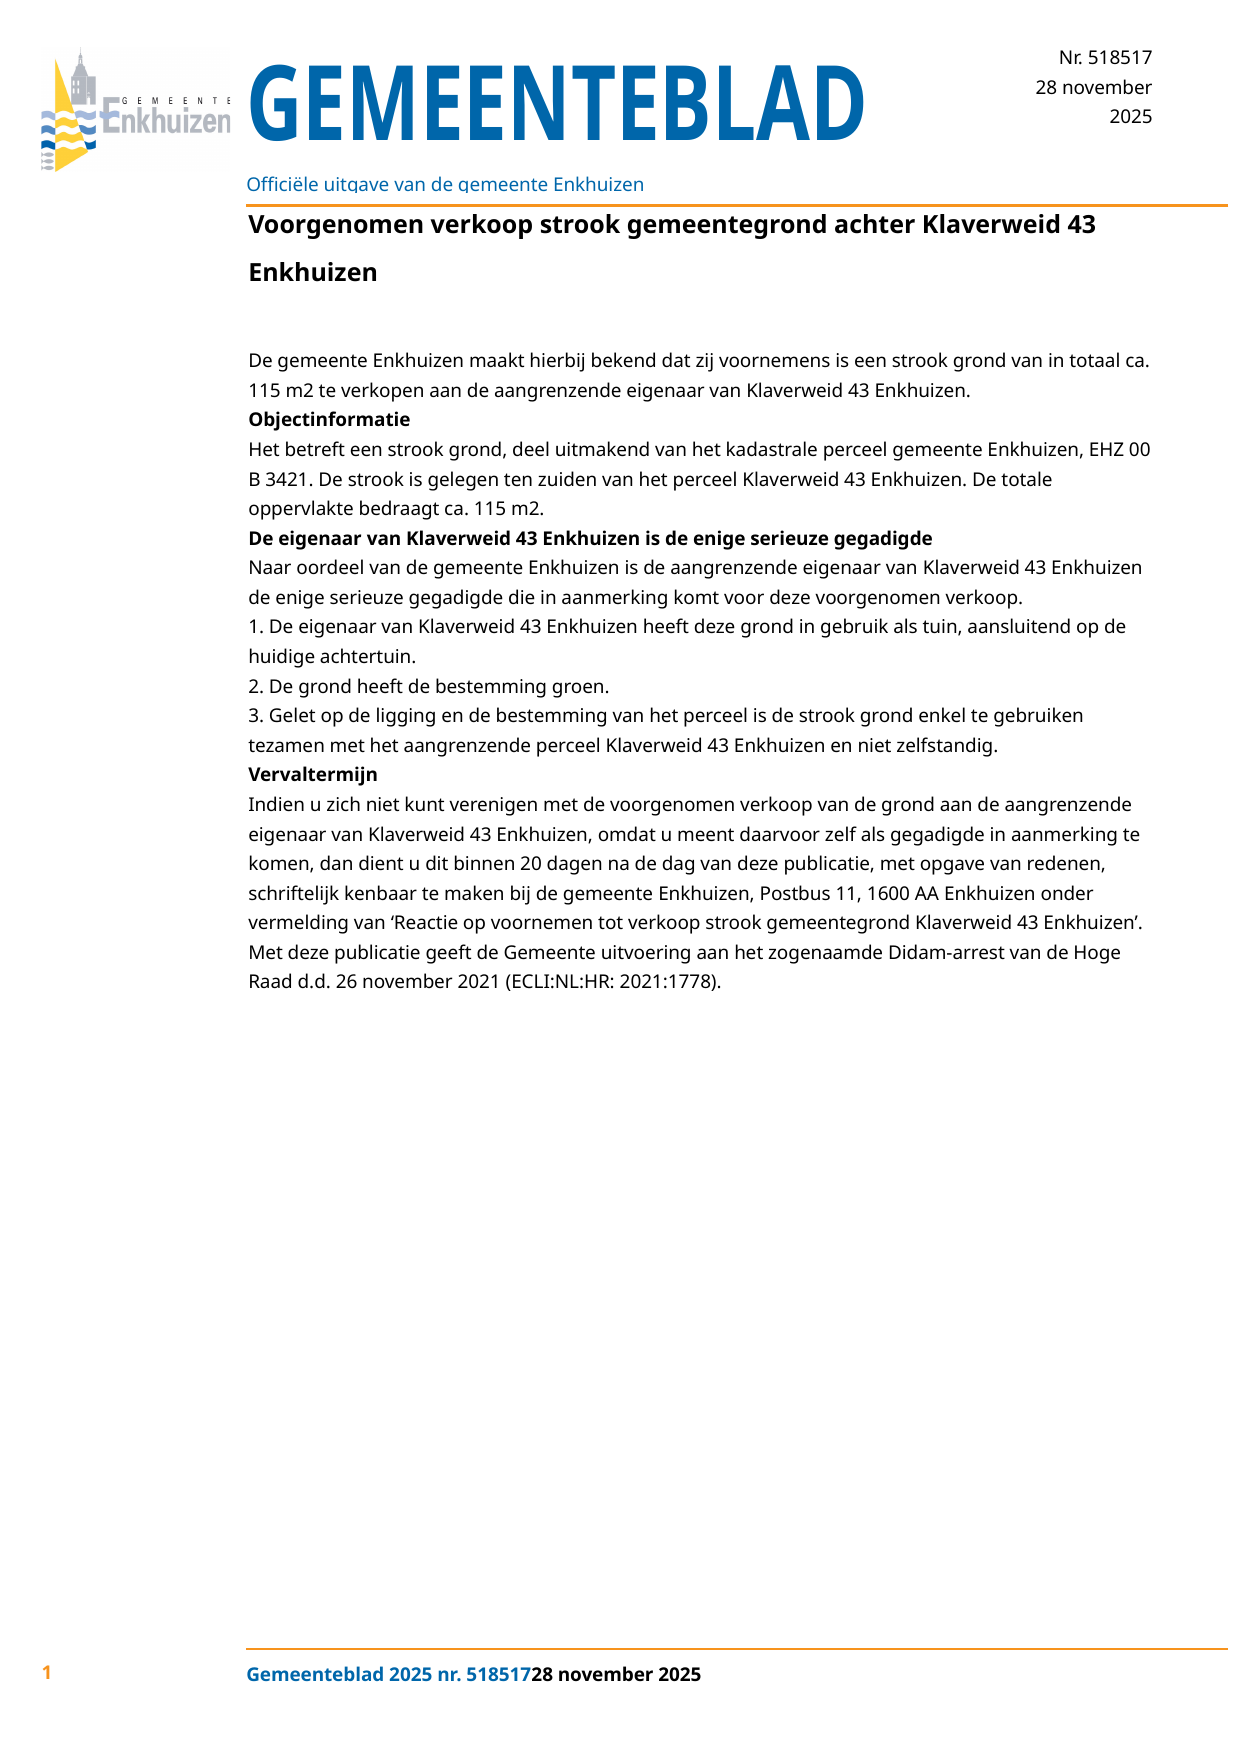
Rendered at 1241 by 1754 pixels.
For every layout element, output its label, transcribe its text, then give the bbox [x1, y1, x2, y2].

text Voorgenomen verkoop strook gemeentegrond achter Klaverweid 43 Enkhuizen [248, 207, 1152, 288]
text Indien u zich niet kunt verenigen met de voorgenomen verkoop van de grond aan de aangrenzende eigenaar van Klaverweid 43 Enkhuizen, omdat u meent daarvoor zelf als gegadigde in aanmerking te komen, dan dient u dit binnen 20 dagen na de dag van deze publicatie, met opgave van redenen, schriftelijk kenbaar te maken bij de gemeente Enkhuizen, Postbus 11, 1600 AA Enkhuizen onder vermelding van ‘Reactie op voornemen tot verkoop strook gemeentegrond Klaverweid 43 Enkhuizen’. [248, 791, 1152, 935]
text Met deze publicatie geeft de Gemeente uitvoering aan het zogenaamde Didam-arrest van de Hoge Raad d.d. 26 november 2021 (ECLI:NL:HR: 2021:1778). [248, 939, 1152, 994]
text 3. Gelet op de ligging en de bestemming van het perceel is de strook grond enkel te gebruiken tezamen met het aangrenzende perceel Klaverweid 43 Enkhuizen en niet zelfstandig. [248, 702, 1152, 758]
text 1. De eigenaar van Klaverweid 43 Enkhuizen heeft deze grond in gebruik als tuin, aansluitend op de huidige achtertuin. [248, 614, 1152, 669]
text De eigenaar van Klaverweid 43 Enkhuizen is de enige serieuze gegadigde [248, 525, 1152, 551]
text Naar oordeel van de gemeente Enkhuizen is de aangrenzende eigenaar van Klaverweid 43 Enkhuizen de enige serieuze gegadigde die in aanmerking komt voor deze voorgenomen verkoop. [248, 554, 1152, 610]
text 2. De grond heeft de bestemming groen. [248, 673, 1152, 699]
picture [41, 47, 231, 172]
text Objectinformatie [248, 407, 1152, 432]
text De gemeente Enkhuizen maakt hierbij bekend dat zij voornemens is een strook grond van in totaal ca. 115 m2 te verkopen aan de aangrenzende eigenaar van Klaverweid 43 Enkhuizen. [248, 347, 1152, 403]
text Het betreft een strook grond, deel uitmakend van het kadastrale perceel gemeente Enkhuizen, EHZ 00 B 3421. De strook is gelegen ten zuiden van het perceel Klaverweid 43 Enkhuizen. De totale oppervlakte bedraagt ca. 115 m2. [248, 436, 1152, 521]
text Vervaltermijn [248, 762, 1152, 787]
